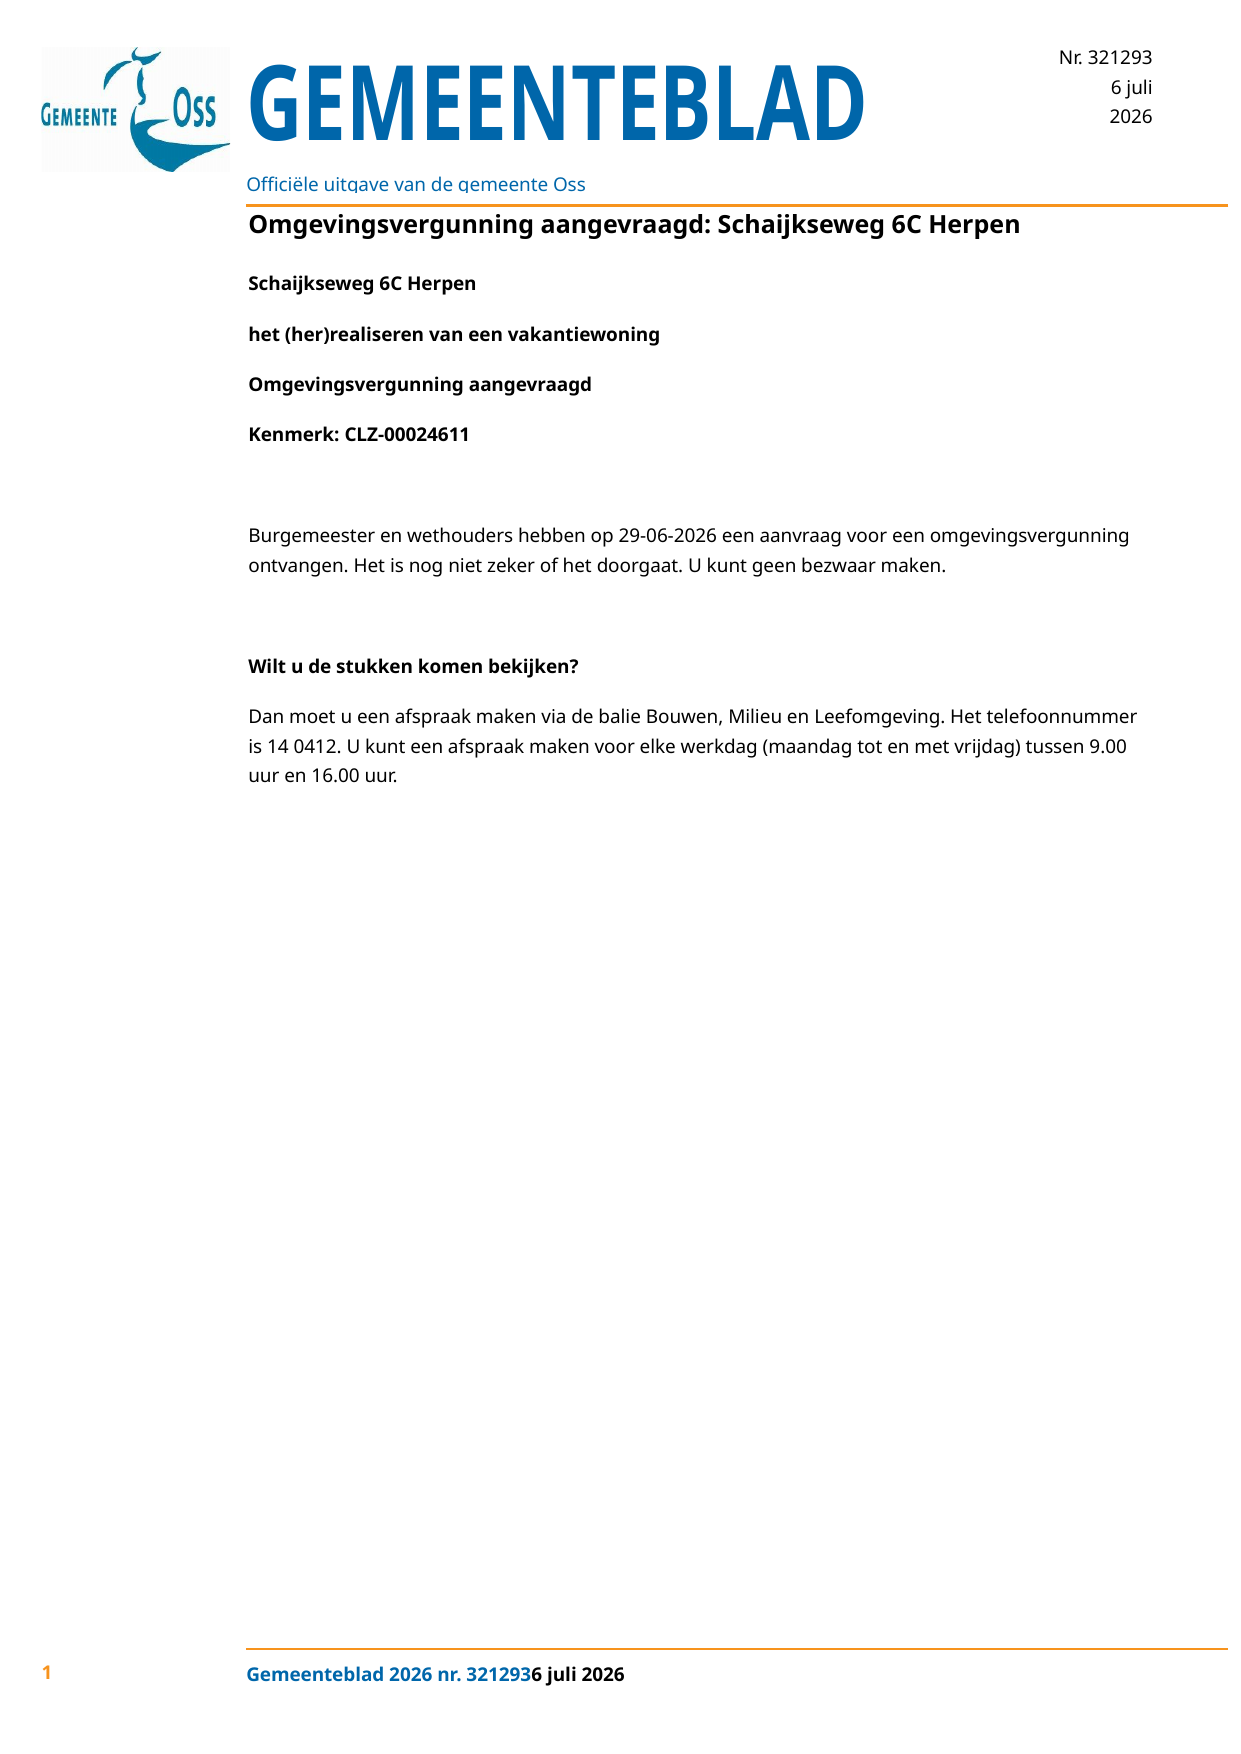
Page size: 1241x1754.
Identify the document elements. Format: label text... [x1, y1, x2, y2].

text Omgevingsvergunning aangevraagd: Schaijkseweg 6C Herpen [248, 207, 1152, 241]
text Schaijkseweg 6C Herpen [248, 270, 1152, 296]
picture [41, 47, 231, 172]
text Wilt u de stukken komen bekijken? [248, 653, 1152, 678]
text het (her)realiseren van een vakantiewoning [248, 321, 1152, 346]
text Omgevingsvergunning aangevraagd [248, 371, 1152, 397]
text Dan moet u een afspraak maken via de balie Bouwen, Milieu en Leefomgeving. Het telefoonnummer is 14 0412. U kunt een afspraak maken voor elke werkdag (maandag tot en met vrijdag) tussen 9.00 uur en 16.00 uur. [248, 703, 1152, 788]
text Burgemeester en wethouders hebben op 29-06-2026 een aanvraag voor een omgevingsvergunning ontvangen. Het is nog niet zeker of het doorgaat. U kunt geen bezwaar maken. [248, 522, 1152, 578]
text Kenmerk: CLZ-00024611 [248, 422, 1152, 447]
